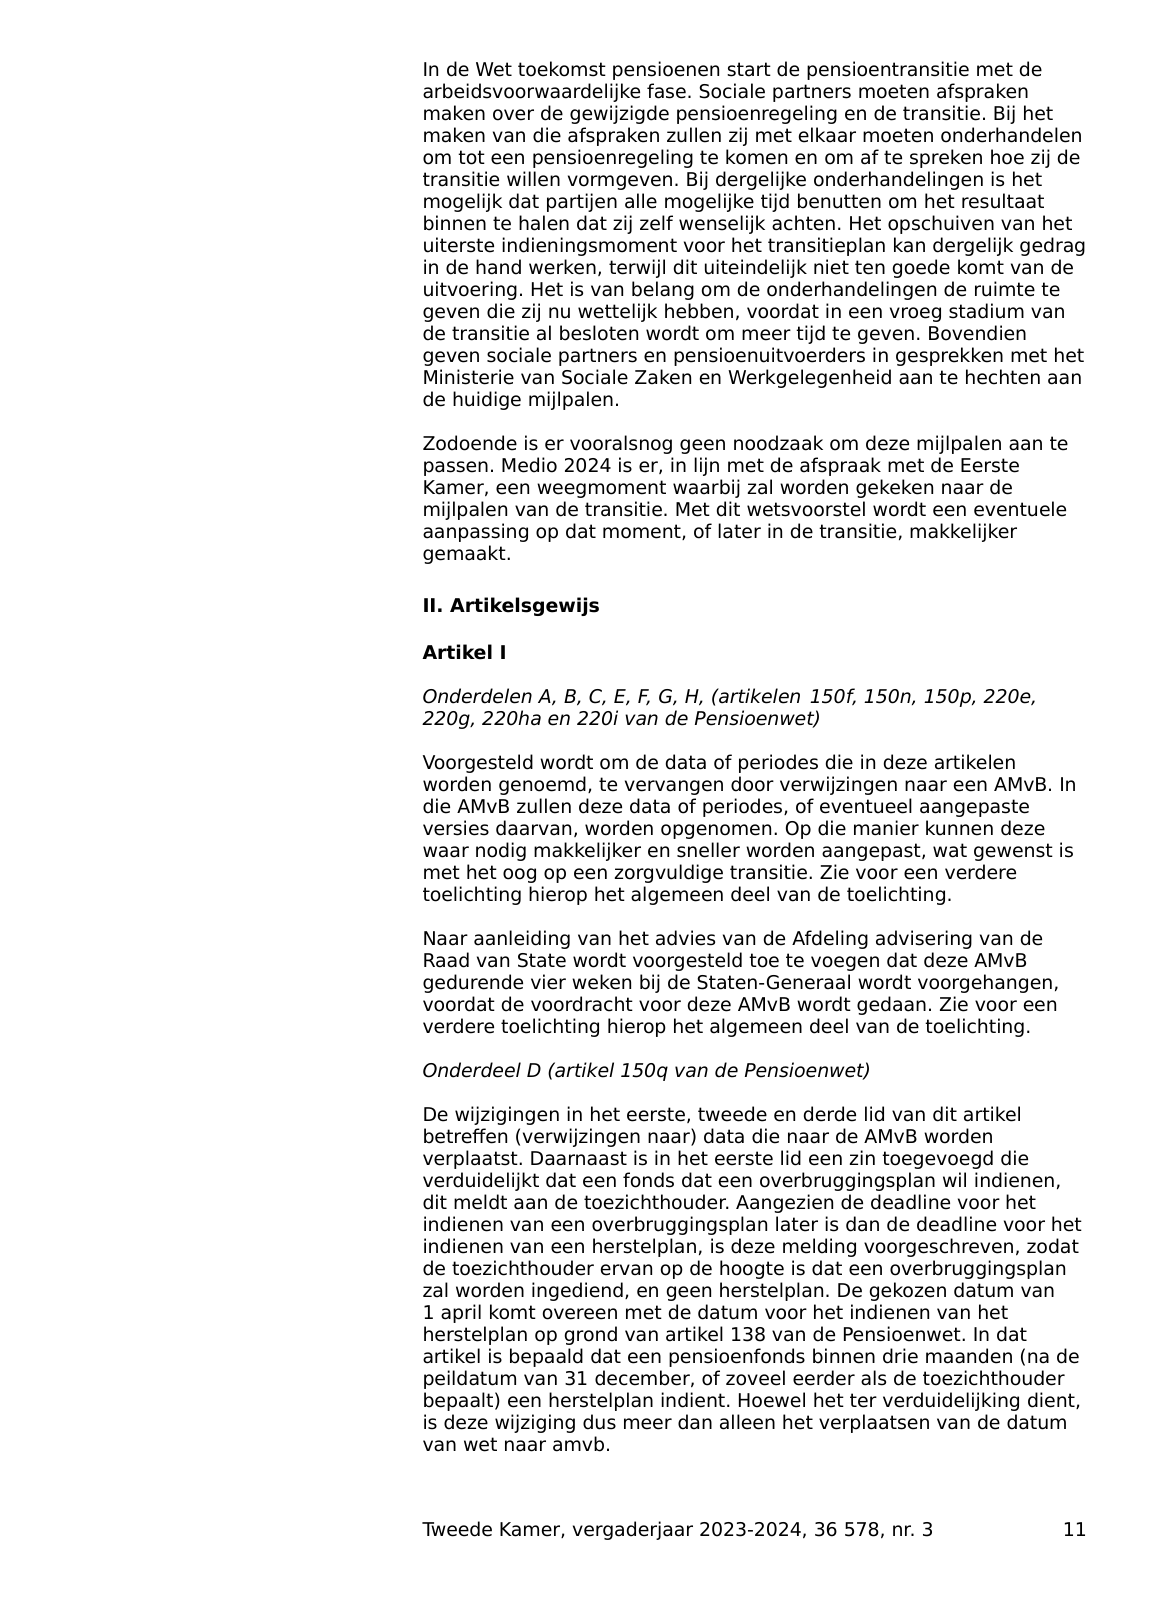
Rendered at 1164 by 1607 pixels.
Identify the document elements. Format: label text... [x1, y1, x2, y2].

subtitle Onderdeel D (artikel 150q van de Pensioenwet) [422, 1060, 1087, 1082]
subtitle II. Artikelsgewijs [422, 595, 1087, 617]
text Naar aanleiding van het advies van de Afdeling advisering van de Raad van State wordt voorgesteld toe te voegen dat deze AMvB gedurende vier weken bij de Staten-Generaal wordt voorgehangen, voordat de voordracht voor deze AMvB wordt gedaan. Zie voor een verdere toelichting hierop het algemeen deel van de toelichting. [422, 928, 1087, 1038]
text Zodoende is er vooralsnog geen noodzaak om deze mijlpalen aan te passen. Medio 2024 is er, in lijn met de afspraak met de Eerste Kamer, een weegmoment waarbij zal worden gekeken naar de mijlpalen van de transitie. Met dit wetsvoorstel wordt een eventuele aanpassing op dat moment, of later in de transitie, makkelijker gemaakt. [422, 433, 1087, 565]
text In de Wet toekomst pensioenen start de pensioentransitie met de arbeidsvoorwaardelijke fase. Sociale partners moeten afspraken maken over de gewijzigde pensioenregeling en de transitie. Bij het maken van die afspraken zullen zij met elkaar moeten onderhandelen om tot een pensioenregeling te komen en om af te spreken hoe zij de transitie willen vormgeven. Bij dergelijke onderhandelingen is het mogelijk dat partijen alle mogelijke tijd benutten om het resultaat binnen te halen dat zij zelf wenselijk achten. Het opschuiven van het uiterste indieningsmoment voor het transitieplan kan dergelijk gedrag in de hand werken, terwijl dit uiteindelijk niet ten goede komt van de uitvoering. Het is van belang om de onderhandelingen de ruimte te geven die zij nu wettelijk hebben, voordat in een vroeg stadium van de transitie al besloten wordt om meer tijd te geven. Bovendien geven sociale partners en pensioenuitvoerders in gesprekken met het Ministerie van Sociale Zaken en Werkgelegenheid aan te hechten aan de huidige mijlpalen. [422, 59, 1087, 411]
text De wijzigingen in het eerste, tweede en derde lid van dit artikel betreffen (verwijzingen naar) data die naar de AMvB worden verplaatst. Daarnaast is in het eerste lid een zin toegevoegd die verduidelijkt dat een fonds dat een overbruggingsplan wil indienen, dit meldt aan de toezichthouder. Aangezien de deadline voor het indienen van een overbruggingsplan later is dan de deadline voor het indienen van een herstelplan, is deze melding voorgeschreven, zodat de toezichthouder ervan op de hoogte is dat een overbruggingsplan zal worden ingediend, en geen herstelplan. De gekozen datum van 1 april komt overeen met de datum voor het indienen van het herstelplan op grond van artikel 138 van de Pensioenwet. In dat artikel is bepaald dat een pensioenfonds binnen drie maanden (na de peildatum van 31 december, of zoveel eerder als de toezichthouder bepaalt) een herstelplan indient. Hoewel het ter verduidelijking dient, is deze wijziging dus meer dan alleen het verplaatsen van de datum van wet naar amvb. [422, 1104, 1087, 1456]
subtitle Artikel I [422, 642, 1087, 664]
subtitle Onderdelen A, B, C, E, F, G, H, (artikelen 150f, 150n, 150p, 220e, 220g, 220ha en 220i van de Pensioenwet) [422, 686, 1087, 730]
text Voorgesteld wordt om de data of periodes die in deze artikelen worden genoemd, te vervangen door verwijzingen naar een AMvB. In die AMvB zullen deze data of periodes, of eventueel aangepaste versies daarvan, worden opgenomen. Op die manier kunnen deze waar nodig makkelijker en sneller worden aangepast, wat gewenst is met het oog op een zorgvuldige transitie. Zie voor een verdere toelichting hierop het algemeen deel van de toelichting. [422, 752, 1087, 906]
